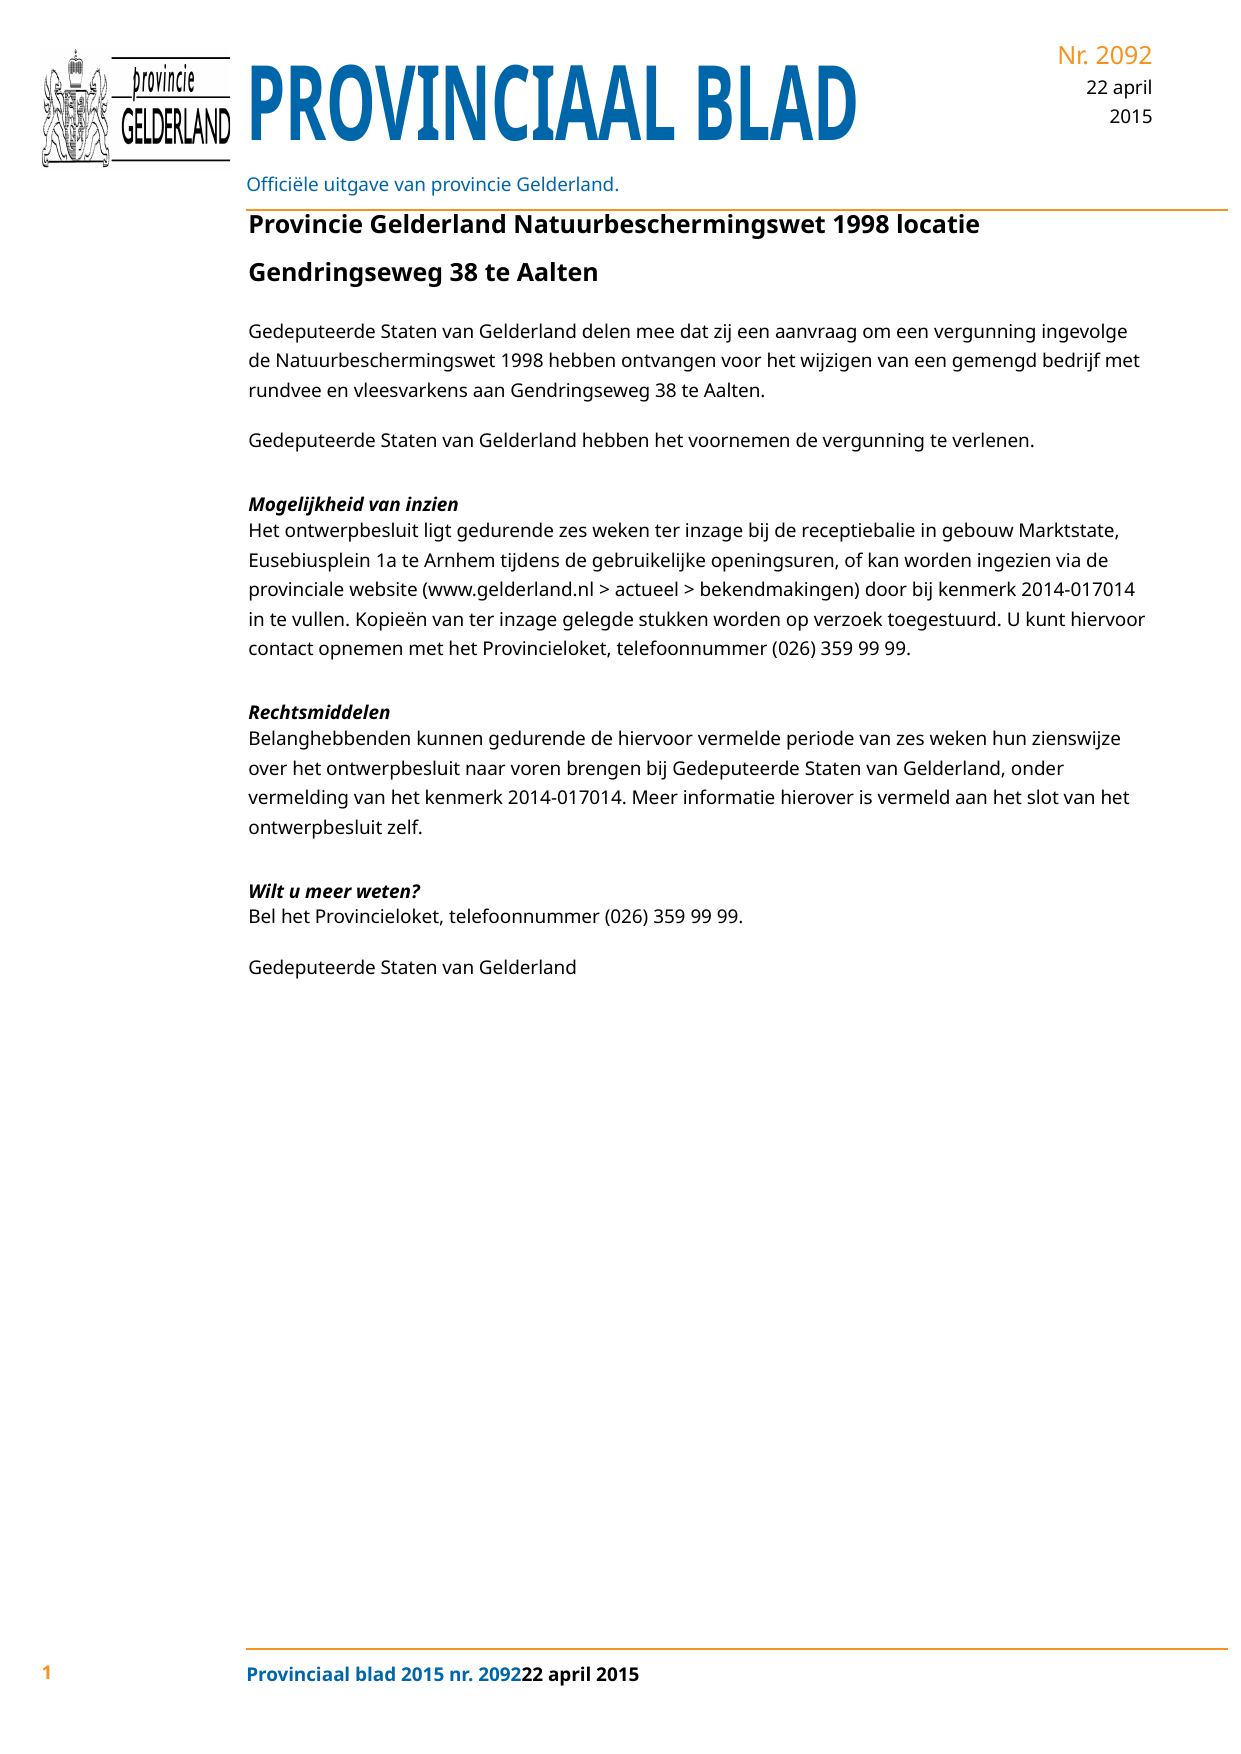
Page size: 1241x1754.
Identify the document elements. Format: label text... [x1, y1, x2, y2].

text Gedeputeerde Staten van Gelderland [248, 954, 1152, 980]
text Rechtsmiddelen [248, 699, 1152, 725]
text Mogelijkheid van inzien [248, 491, 1152, 517]
text Gedeputeerde Staten van Gelderland hebben het voornemen de vergunning te verlenen. [248, 427, 1152, 453]
text Belanghebbenden kunnen gedurende de hiervoor vermelde periode van zes weken hun zienswijze over het ontwerpbesluit naar voren brengen bij Gedeputeerde Staten van Gelderland, onder vermelding van het kenmerk 2014-017014. Meer informatie hierover is vermeld aan het slot van het ontwerpbesluit zelf. [248, 725, 1152, 840]
text Bel het Provincieloket, telefoonnummer (026) 359 99 99. [248, 904, 1152, 929]
text Het ontwerpbesluit ligt gedurende zes weken ter inzage bij de receptiebalie in gebouw Marktstate, Eusebiusplein 1a te Arnhem tijdens de gebruikelijke openingsuren, of kan worden ingezien via de provinciale website (www.gelderland.nl > actueel > bekendmakingen) door bij kenmerk 2014-017014 in te vullen. Kopieën van ter inzage gelegde stukken worden op verzoek toegestuurd. U kunt hiervoor contact opnemen met het Provincieloket, telefoonnummer (026) 359 99 99. [248, 517, 1152, 661]
text Gedeputeerde Staten van Gelderland delen mee dat zij een aanvraag om een vergunning ingevolge de Natuurbeschermingswet 1998 hebben ontvangen voor het wijzigen van een gemengd bedrijf met rundvee en vleesvarkens aan Gendringseweg 38 te Aalten. [248, 318, 1152, 403]
text Provincie Gelderland Natuurbeschermingswet 1998 locatie Gendringseweg 38 te Aalten [248, 211, 1152, 288]
picture [41, 47, 231, 172]
text Wilt u meer weten? [248, 878, 1152, 904]
